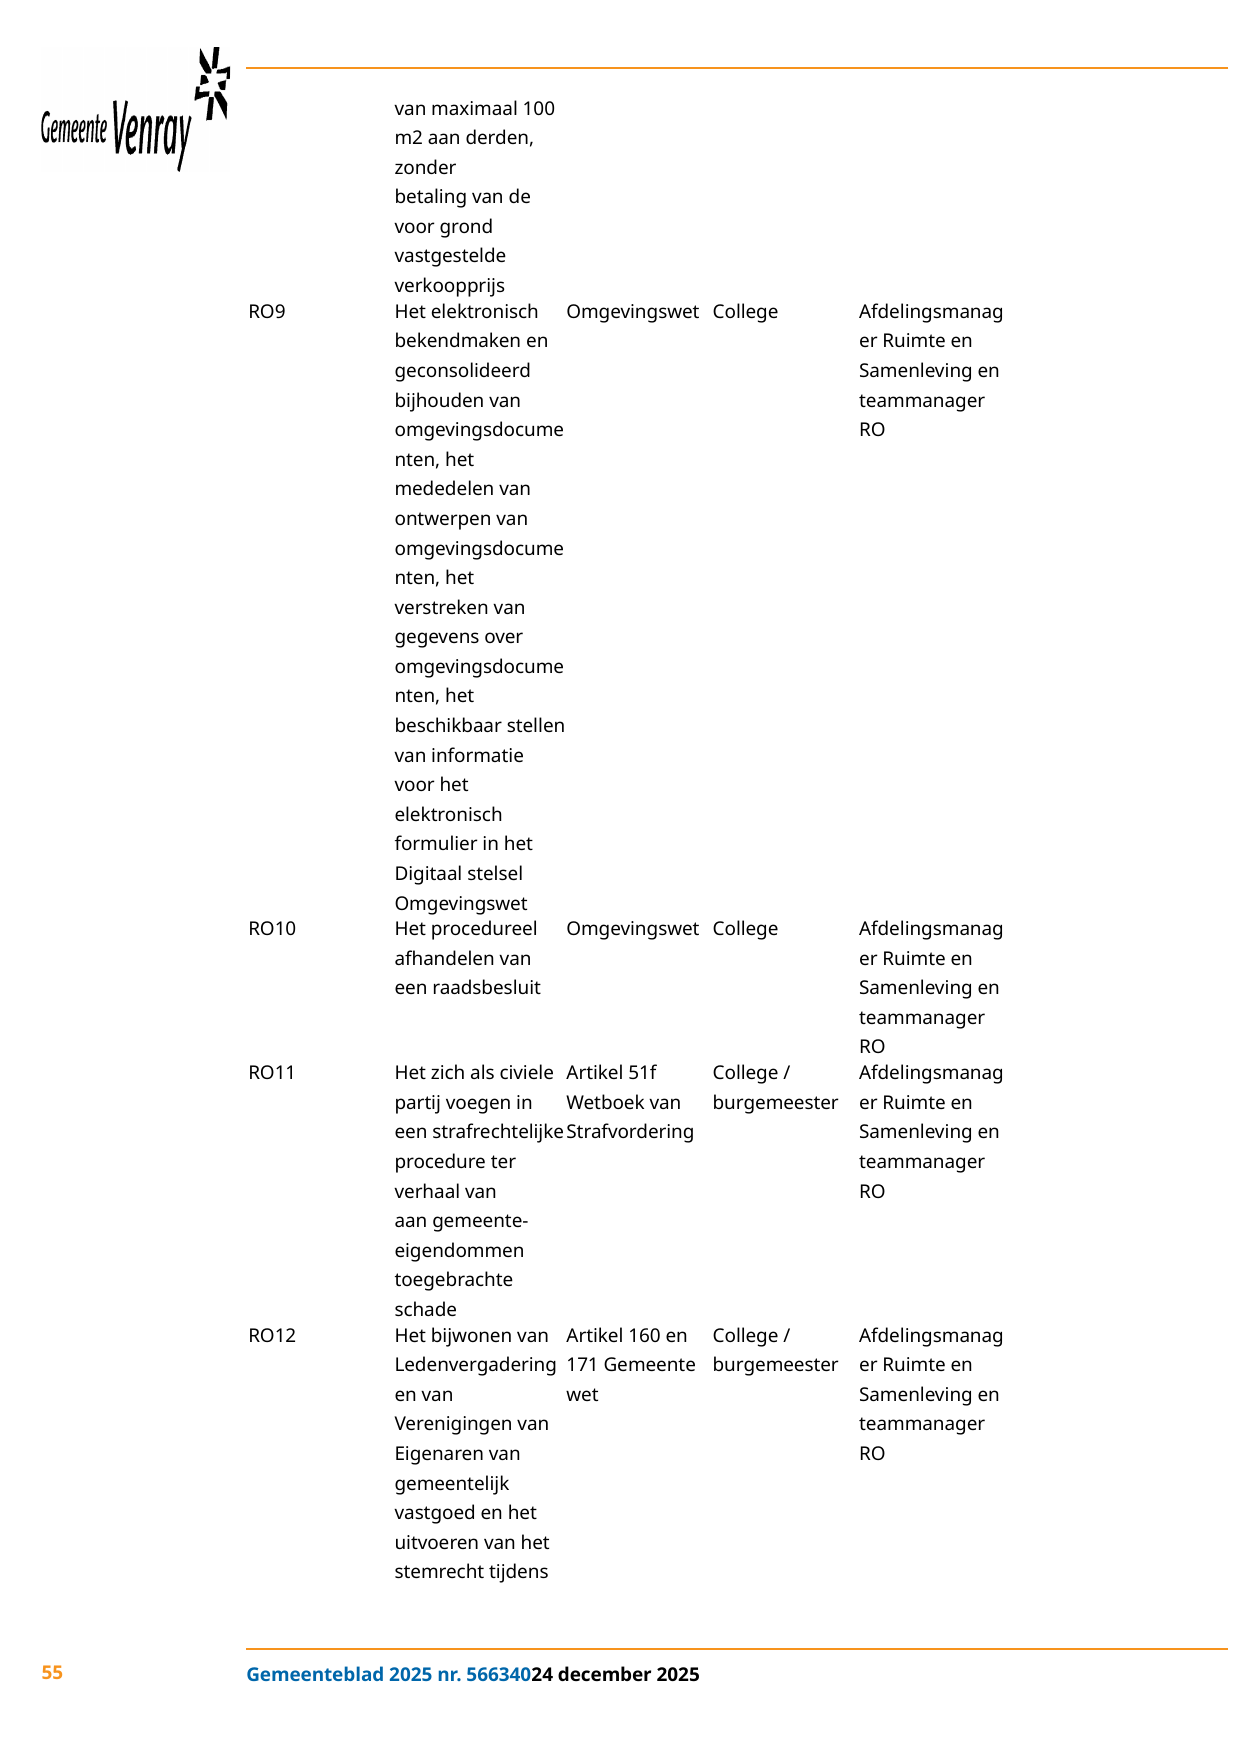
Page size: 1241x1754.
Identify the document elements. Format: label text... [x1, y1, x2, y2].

table_cell van maximaal 100 m2 aan derden, zonder betaling van de voor grond vastgestelde verkoopprijs [394, 95, 566, 298]
table_cell [1005, 95, 1152, 298]
table_cell RO12 [248, 1322, 394, 1584]
table_cell Omgevingswet [566, 915, 712, 1059]
table_cell Artikel 160 en 171 Gemeente wet [566, 1322, 712, 1584]
table_cell RO9 [248, 298, 394, 915]
table_cell [1005, 1322, 1152, 1584]
table_cell College [713, 298, 859, 915]
table_cell Het zich als civiele partij voegen in een strafrechtelijke procedure ter verhaal van aan gemeente-eigendommen toegebrachte schade [394, 1060, 566, 1322]
table_cell Artikel 51f Wetboek van Strafvordering [566, 1060, 712, 1322]
table_cell RO10 [248, 915, 394, 1059]
table_cell Het procedureel afhandelen van een raadsbesluit [394, 915, 566, 1059]
table_cell Omgevingswet [566, 298, 712, 915]
table_cell [566, 95, 712, 298]
table_cell [713, 95, 859, 298]
table_cell Afdelingsmanager Ruimte en Samenleving en teammanager RO [859, 1060, 1005, 1322]
table_cell [1005, 298, 1152, 915]
table_cell Afdelingsmanager Ruimte en Samenleving en teammanager RO [859, 298, 1005, 915]
table_cell College / burgemeester [713, 1060, 859, 1322]
picture [41, 47, 231, 172]
table_cell Afdelingsmanager Ruimte en Samenleving en teammanager RO [859, 1322, 1005, 1584]
table_cell Het bijwonen van Ledenvergaderingen van Verenigingen van Eigenaren van gemeentelijk vastgoed en het uitvoeren van het stemrecht tijdens [394, 1322, 566, 1584]
table_cell College [713, 915, 859, 1059]
table_cell [1005, 915, 1152, 1059]
table_cell Afdelingsmanager Ruimte en Samenleving en teammanager RO [859, 915, 1005, 1059]
table_cell [859, 95, 1005, 298]
table_cell [1005, 1060, 1152, 1322]
table_cell [248, 95, 394, 298]
table_cell College / burgemeester [713, 1322, 859, 1584]
table_cell RO11 [248, 1060, 394, 1322]
table_cell Het elektronisch bekendmaken en geconsolideerd bijhouden van omgevingsdocumenten, het mededelen van ontwerpen van omgevingsdocumenten, het verstreken van gegevens over omgevingsdocumenten, het beschikbaar stellen van informatie voor het elektronisch formulier in het Digitaal stelsel Omgevingswet [394, 298, 566, 915]
